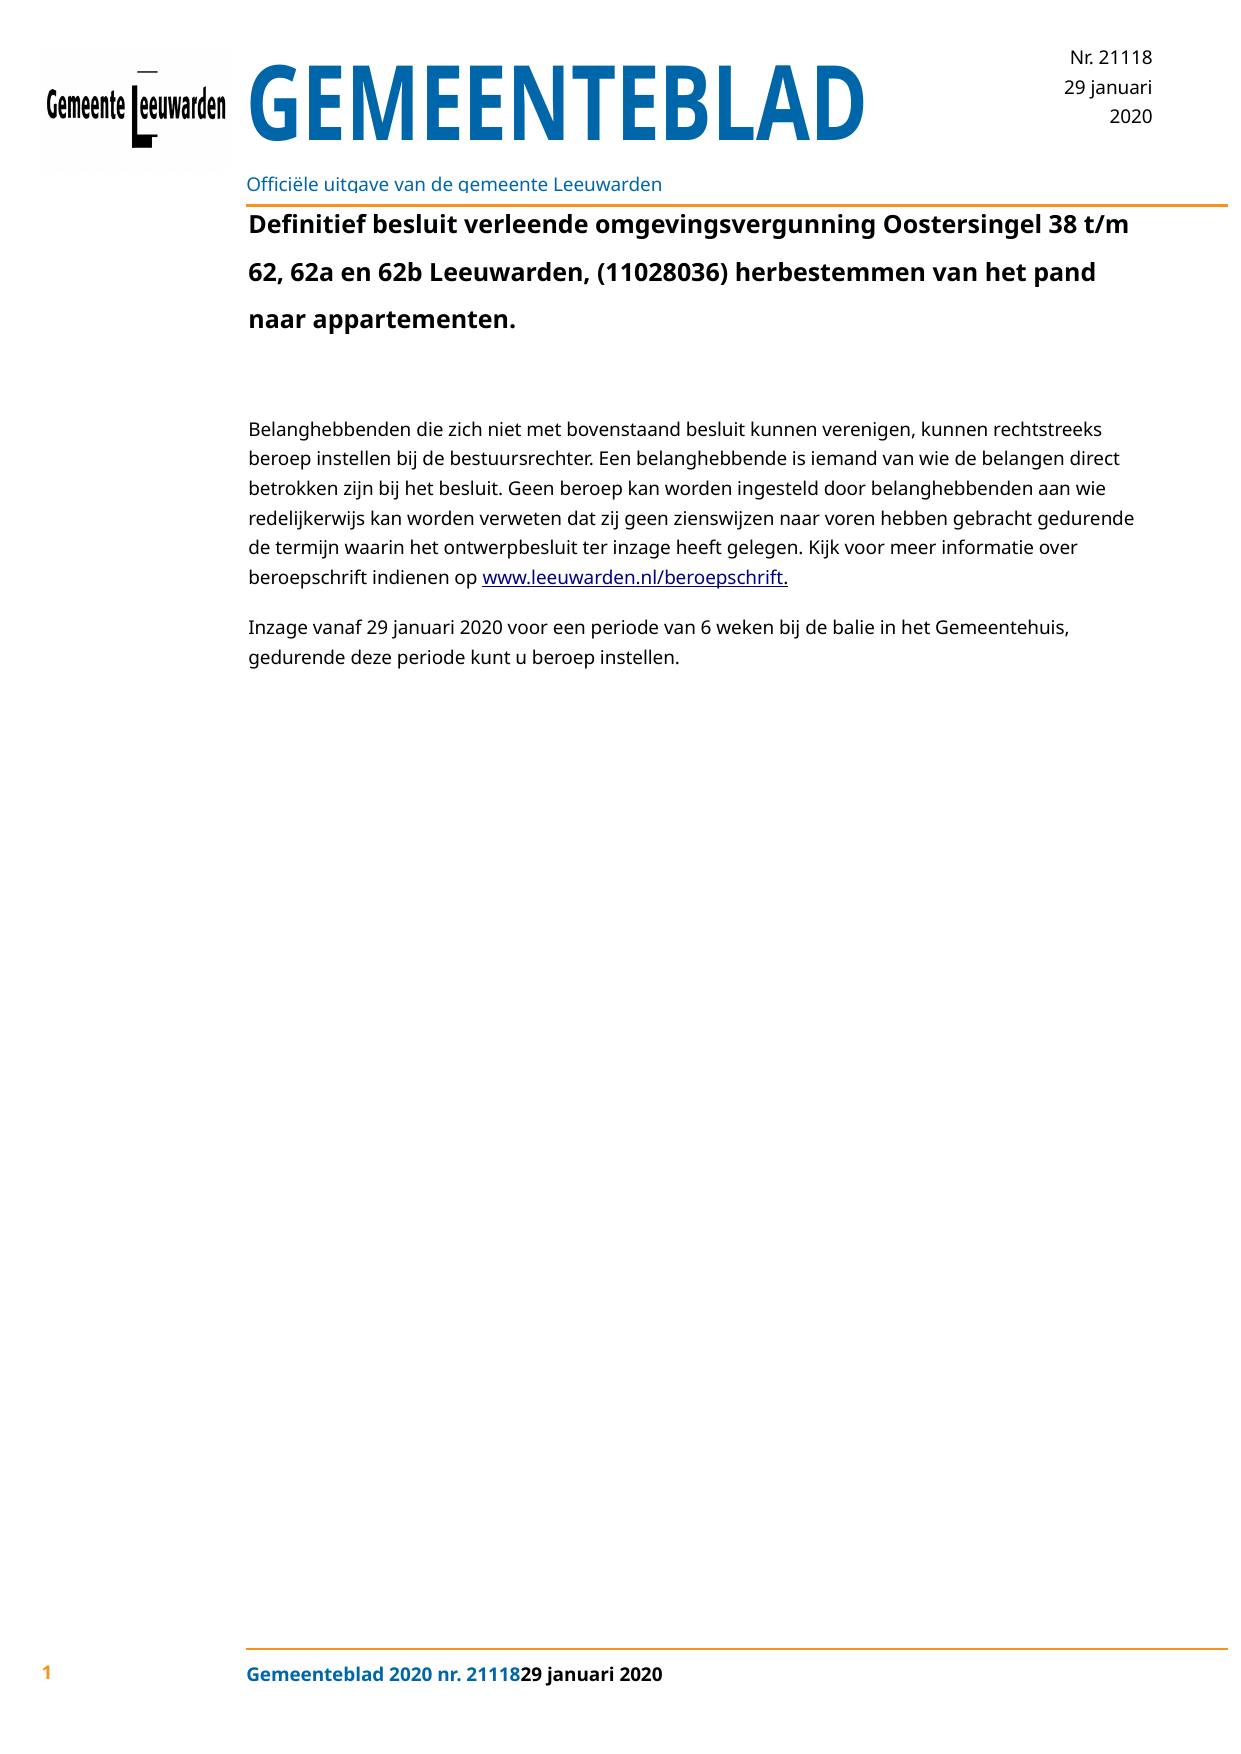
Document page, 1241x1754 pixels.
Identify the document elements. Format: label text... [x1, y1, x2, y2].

text Inzage vanaf 29 januari 2020 voor een periode van 6 weken bij de balie in het Gemeentehuis, gedurende deze periode kunt u beroep instellen. [248, 614, 1152, 669]
text Definitief besluit verleende omgevingsvergunning Oostersingel 38 t/m 62, 62a en 62b Leeuwarden, (11028036) herbestemmen van het pand naar appartementen. [248, 207, 1152, 336]
text Belanghebbenden die zich niet met bovenstaand besluit kunnen verenigen, kunnen rechtstreeks beroep instellen bij de bestuursrechter. Een belanghebbende is iemand van wie de belangen direct betrokken zijn bij het besluit. Geen beroep kan worden ingesteld door belanghebbenden aan wie redelijkerwijs kan worden verweten dat zij geen zienswijzen naar voren hebben gebracht gedurende de termijn waarin het ontwerpbesluit ter inzage heeft gelegen. Kijk voor meer informatie over beroepschrift indienen op www.leeuwarden.nl/beroepschrift. [248, 416, 1152, 589]
picture [41, 47, 231, 172]
